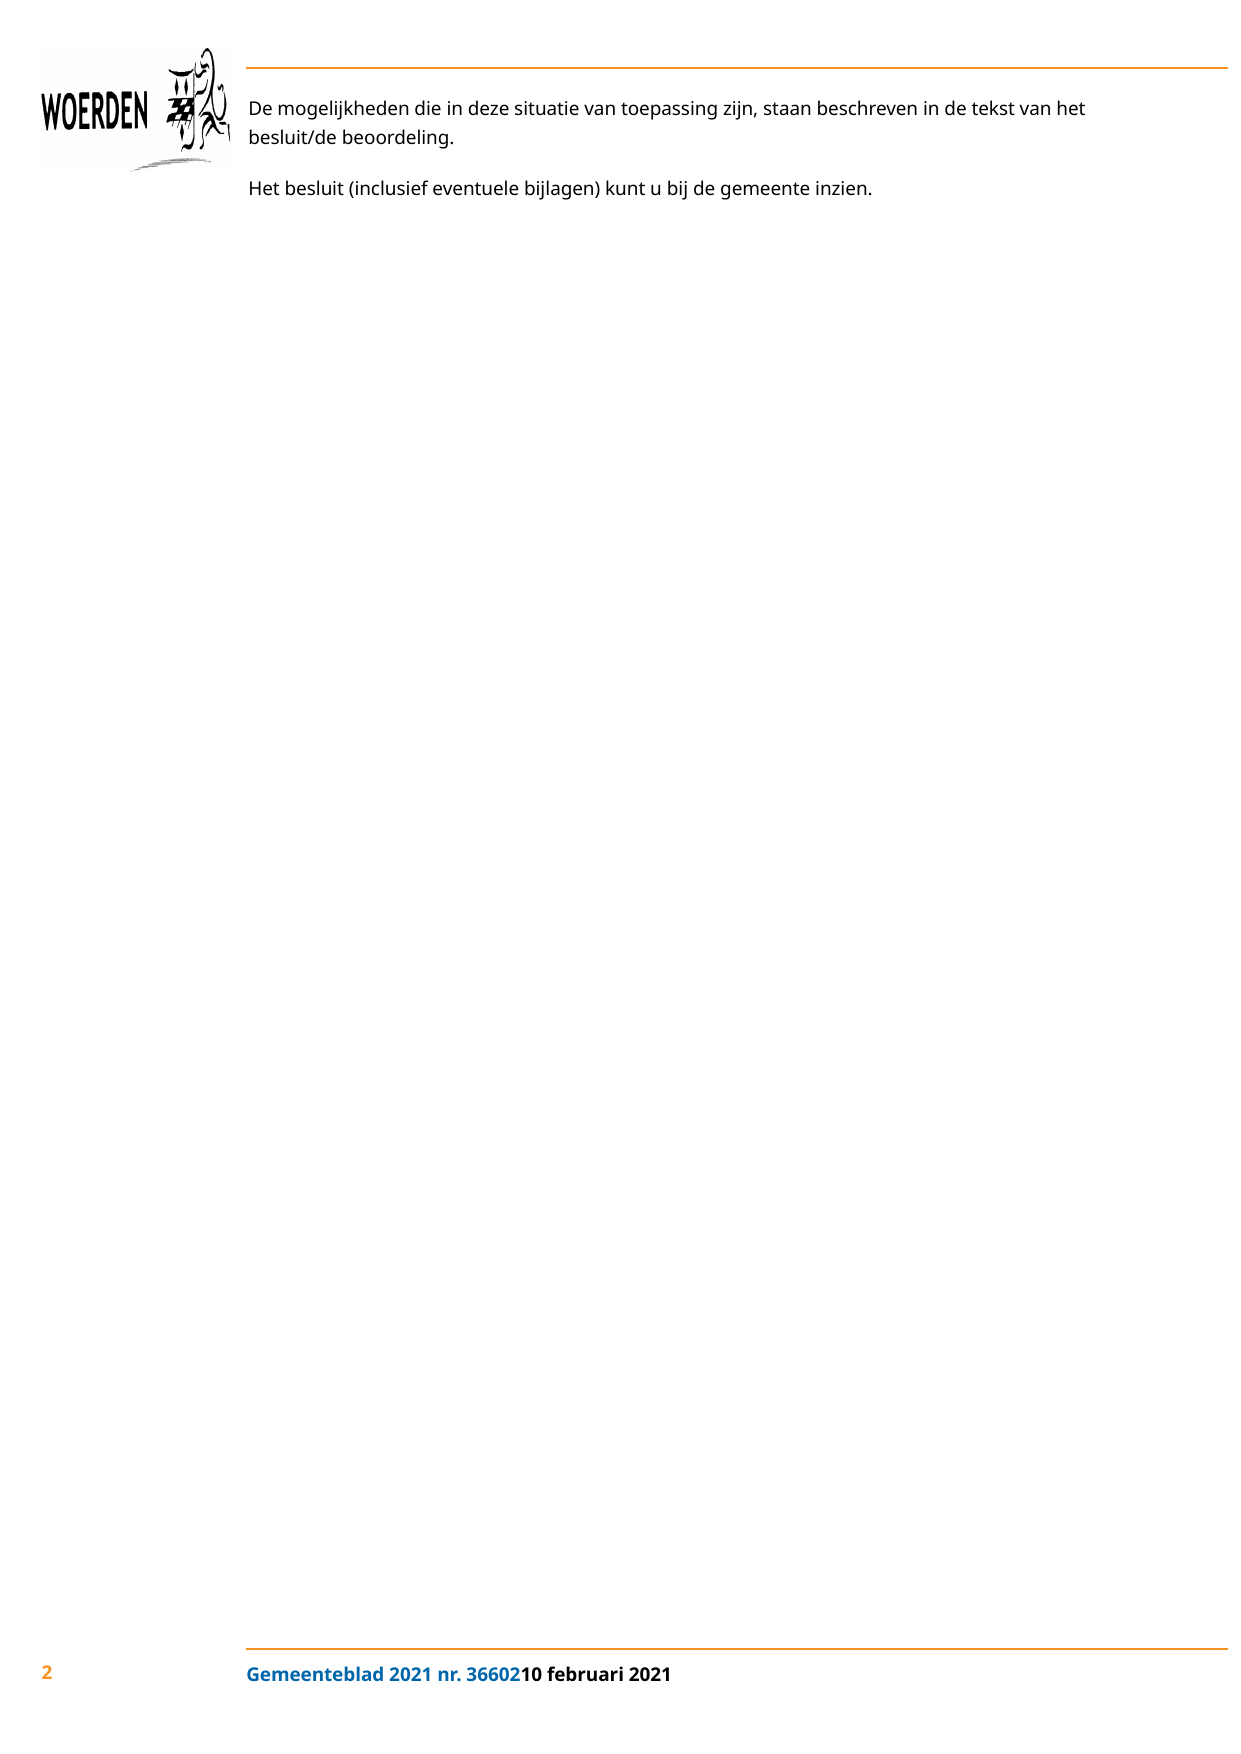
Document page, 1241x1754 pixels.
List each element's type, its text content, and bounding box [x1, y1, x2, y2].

picture [41, 47, 231, 172]
text Het besluit (inclusief eventuele bijlagen) kunt u bij de gemeente inzien. [248, 175, 1152, 201]
text De mogelijkheden die in deze situatie van toepassing zijn, staan beschreven in de tekst van het besluit/de beoordeling. [248, 95, 1152, 150]
